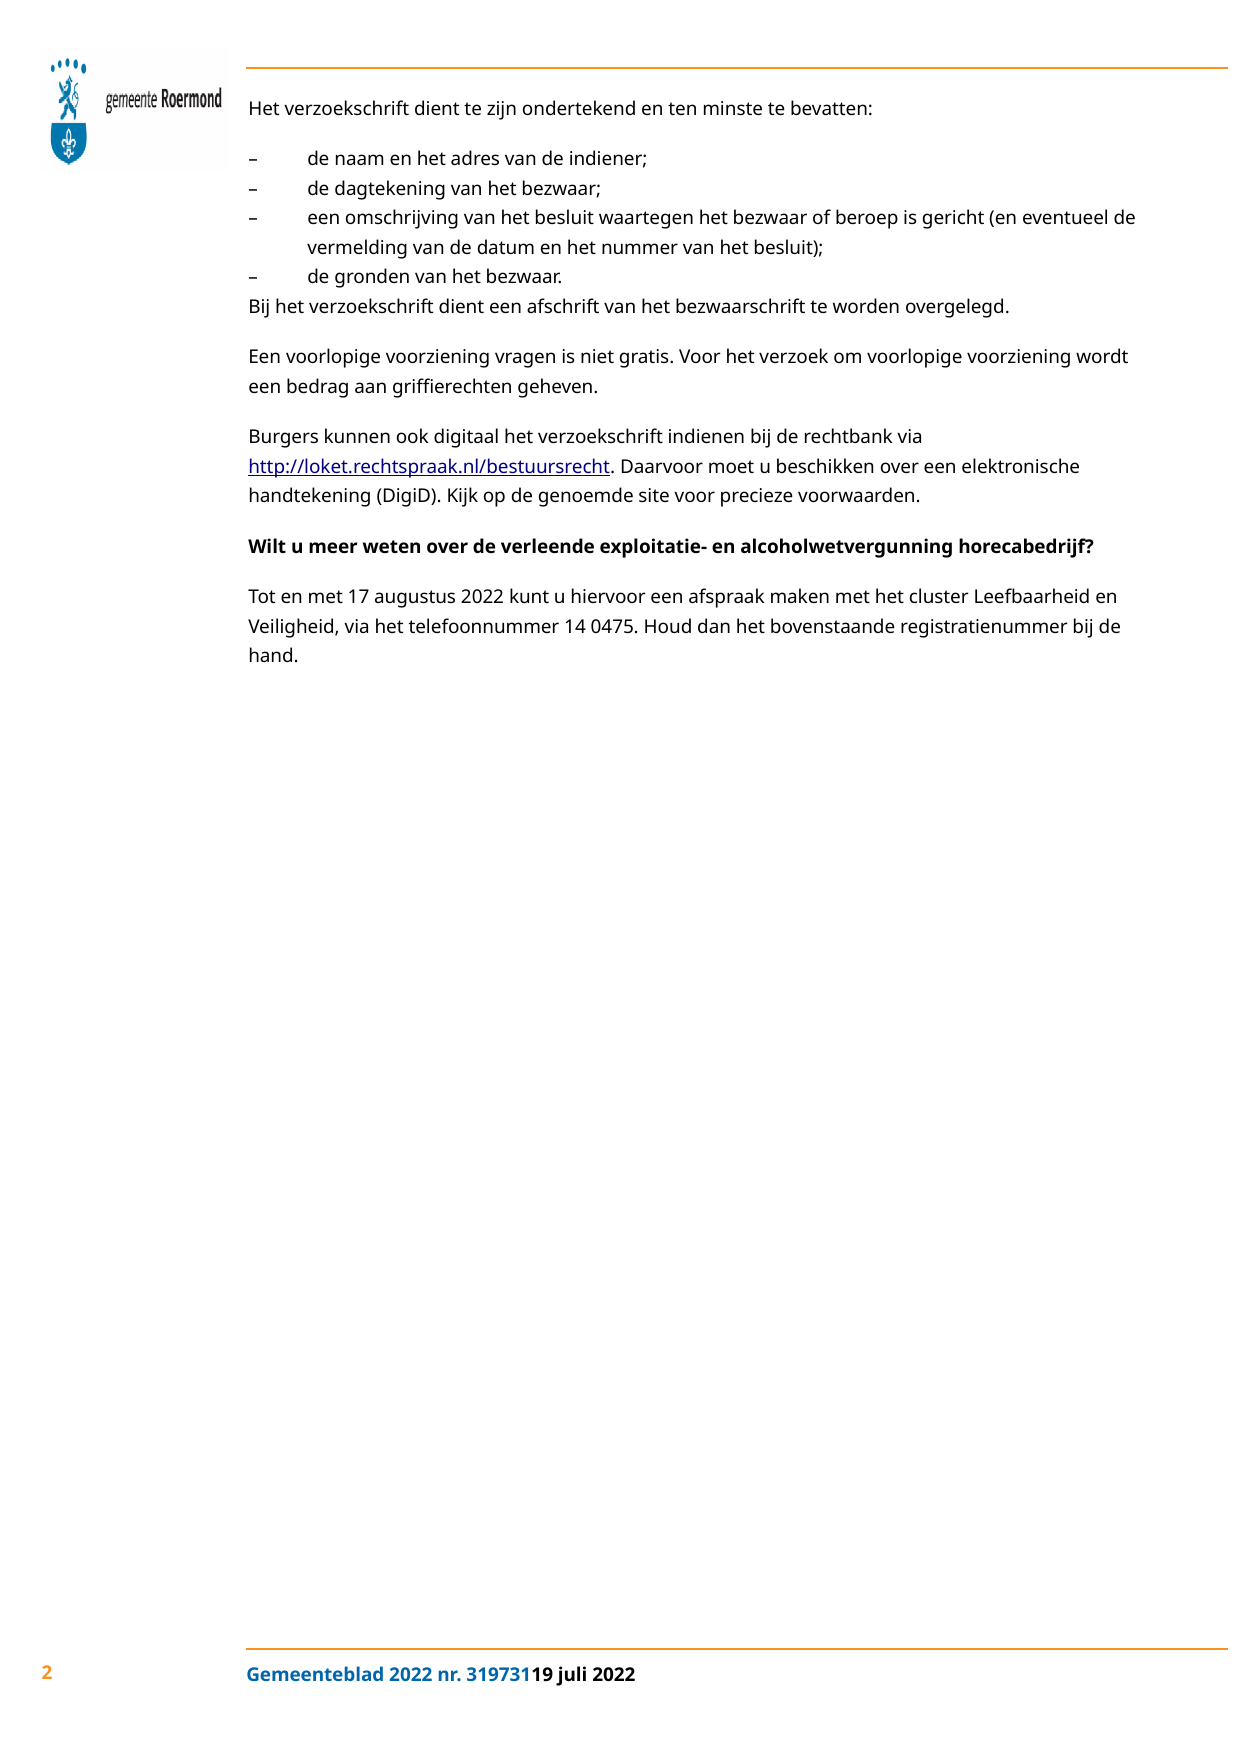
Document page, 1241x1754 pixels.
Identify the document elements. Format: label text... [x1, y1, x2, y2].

text Een voorlopige voorziening vragen is niet gratis. Voor het verzoek om voorlopige voorziening wordt een bedrag aan griffierechten geheven. [248, 343, 1152, 399]
text Burgers kunnen ook digitaal het verzoekschrift indienen bij de rechtbank via http://loket.rechtspraak.nl/bestuursrecht. Daarvoor moet u beschikken over een elektronische handtekening (DigiD). Kijk op de genoemde site voor precieze voorwaarden. [248, 423, 1152, 508]
list de gronden van het bezwaar. [248, 263, 1152, 289]
text Tot en met 17 augustus 2022 kunt u hiervoor een afspraak maken met het cluster Leefbaarheid en Veiligheid, via het telefoonnummer 14 0475. Houd dan het bovenstaande registratienummer bij de hand. [248, 583, 1152, 668]
picture [41, 47, 231, 172]
text Het verzoekschrift dient te zijn ondertekend en ten minste te bevatten: [248, 95, 1152, 121]
list een omschrijving van het besluit waartegen het bezwaar of beroep is gericht (en eventueel de vermelding van de datum en het nummer van het besluit); [248, 204, 1152, 260]
text Wilt u meer weten over de verleende exploitatie- en alcoholwetvergunning horecabedrijf? [248, 533, 1152, 559]
list de dagtekening van het bezwaar; [248, 175, 1152, 201]
text Bij het verzoekschrift dient een afschrift van het bezwaarschrift te worden overgelegd. [248, 293, 1152, 319]
list de naam en het adres van de indiener; [248, 145, 1152, 171]
